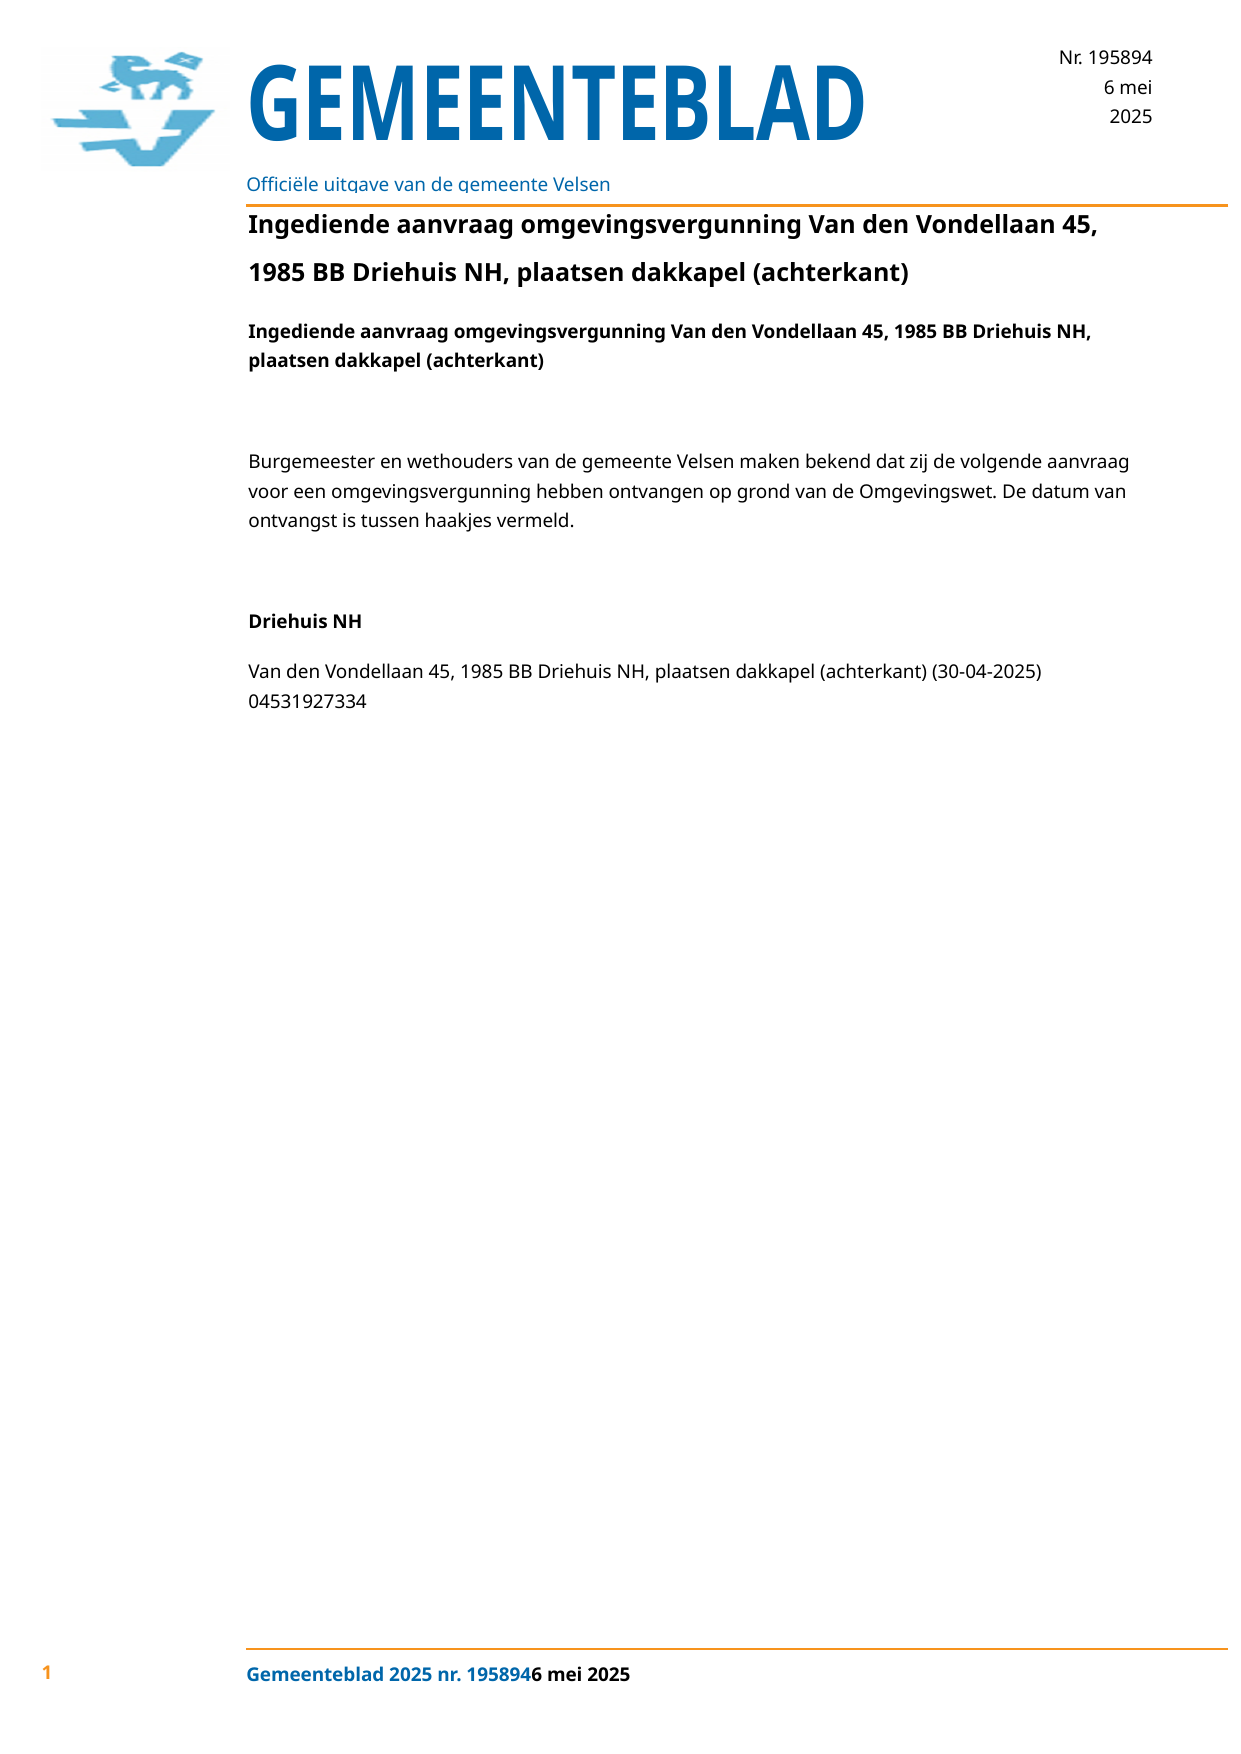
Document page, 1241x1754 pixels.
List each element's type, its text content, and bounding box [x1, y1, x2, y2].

picture [41, 47, 231, 172]
text Driehuis NH [248, 608, 1152, 634]
text Van den Vondellaan 45, 1985 BB Driehuis NH, plaatsen dakkapel (achterkant) (30-04-2025) 04531927334 [248, 659, 1152, 714]
text Ingediende aanvraag omgevingsvergunning Van den Vondellaan 45, 1985 BB Driehuis NH, plaatsen dakkapel (achterkant) [248, 318, 1152, 373]
text Ingediende aanvraag omgevingsvergunning Van den Vondellaan 45, 1985 BB Driehuis NH, plaatsen dakkapel (achterkant) [248, 207, 1152, 288]
text Burgemeester en wethouders van de gemeente Velsen maken bekend dat zij de volgende aanvraag voor een omgevingsvergunning hebben ontvangen op grond van de Omgevingswet. De datum van ontvangst is tussen haakjes vermeld. [248, 448, 1152, 533]
